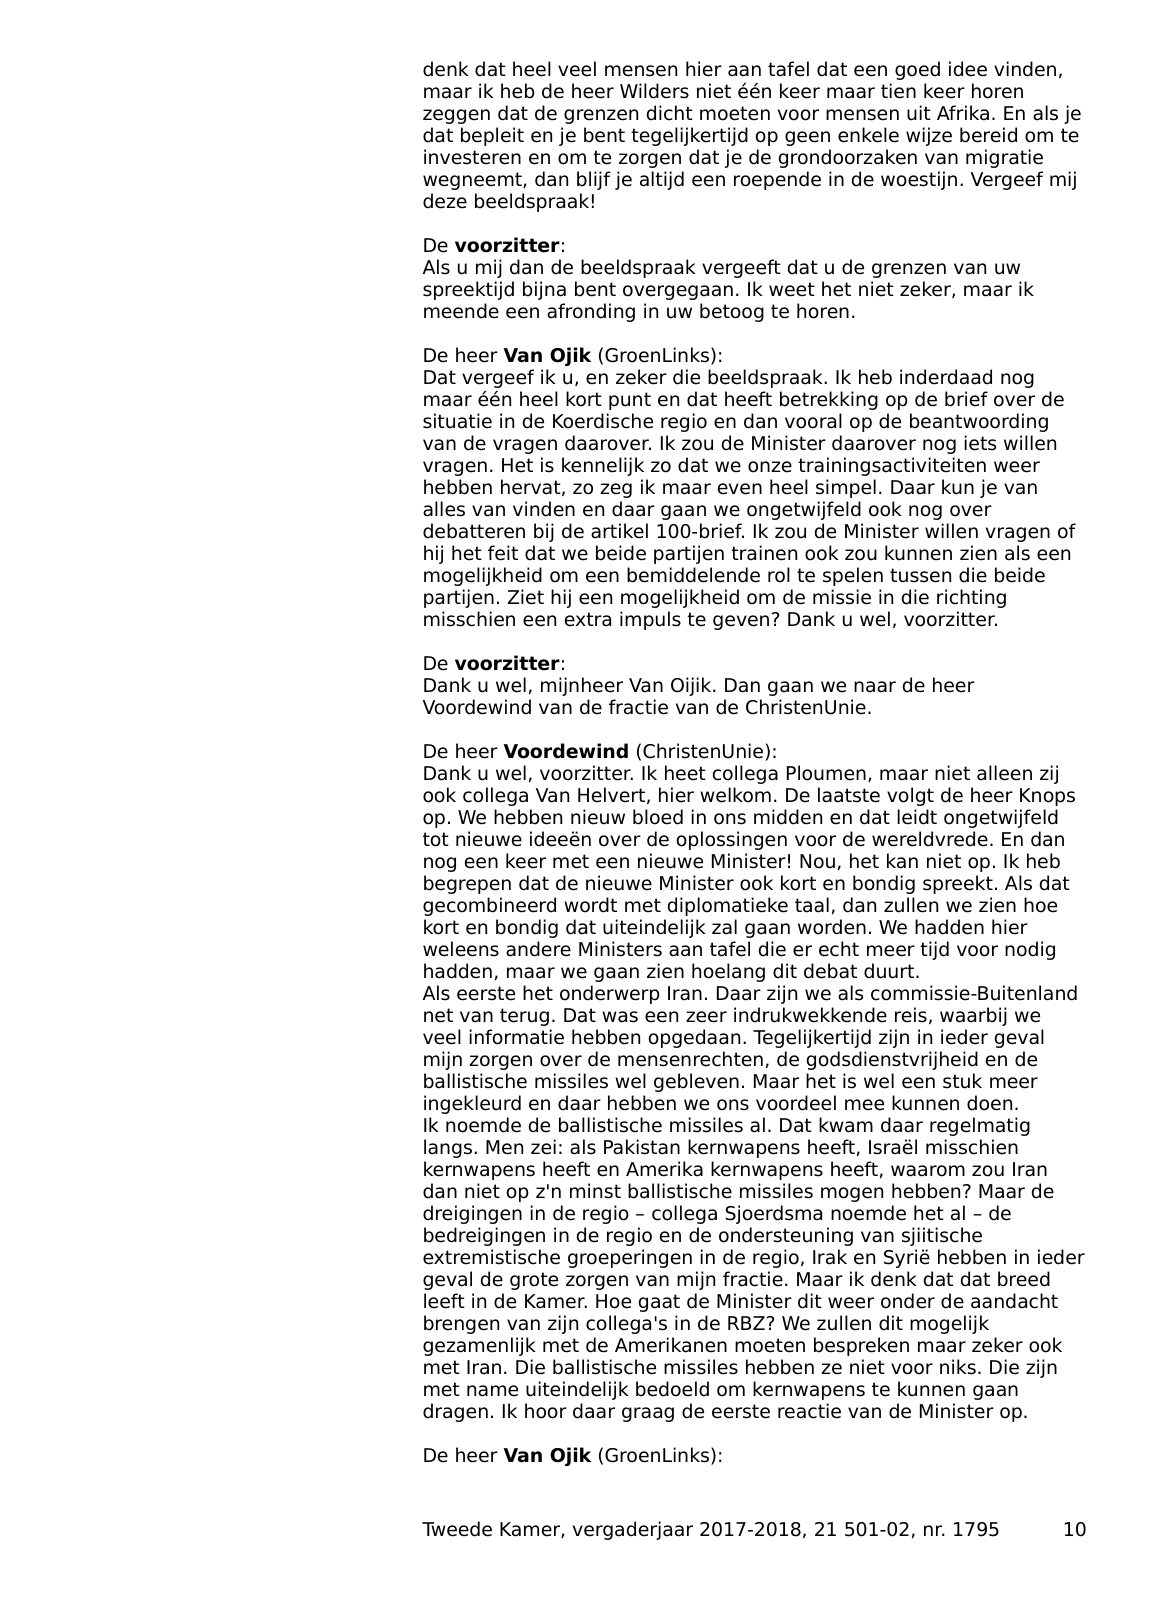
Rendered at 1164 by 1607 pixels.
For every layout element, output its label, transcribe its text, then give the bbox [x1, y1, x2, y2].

text Dat vergeef ik u, en zeker die beeldspraak. Ik heb inderdaad nog maar één heel kort punt en dat heeft betrekking op de brief over de situatie in de Koerdische regio en dan vooral op de beantwoording van de vragen daarover. Ik zou de Minister daarover nog iets willen vragen. Het is kennelijk zo dat we onze trainingsactiviteiten weer hebben hervat, zo zeg ik maar even heel simpel. Daar kun je van alles van vinden en daar gaan we ongetwijfeld ook nog over debatteren bij de artikel 100-brief. Ik zou de Minister willen vragen of hij het feit dat we beide partijen trainen ook zou kunnen zien als een mogelijkheid om een bemiddelende rol te spelen tussen die beide partijen. Ziet hij een mogelijkheid om de missie in die richting misschien een extra impuls te geven? Dank u wel, voorzitter. [422, 367, 1087, 631]
text Dank u wel, voorzitter. Ik heet collega Ploumen, maar niet alleen zij ook collega Van Helvert, hier welkom. De laatste volgt de heer Knops op. We hebben nieuw bloed in ons midden en dat leidt ongetwijfeld tot nieuwe ideeën over de oplossingen voor de wereldvrede. En dan nog een keer met een nieuwe Minister! Nou, het kan niet op. Ik heb begrepen dat de nieuwe Minister ook kort en bondig spreekt. Als dat gecombineerd wordt met diplomatieke taal, dan zullen we zien hoe kort en bondig dat uiteindelijk zal gaan worden. We hadden hier weleens andere Ministers aan tafel die er echt meer tijd voor nodig hadden, maar we gaan zien hoelang dit debat duurt. [422, 763, 1087, 983]
text Als u mij dan de beeldspraak vergeeft dat u de grenzen van uw spreektijd bijna bent overgegaan. Ik weet het niet zeker, maar ik meende een afronding in uw betoog te horen. [422, 257, 1087, 323]
text De heer Van Ojik (GroenLinks): [422, 1445, 1087, 1467]
text denk dat heel veel mensen hier aan tafel dat een goed idee vinden, maar ik heb de heer Wilders niet één keer maar tien keer horen zeggen dat de grenzen dicht moeten voor mensen uit Afrika. En als je dat bepleit en je bent tegelijkertijd op geen enkele wijze bereid om te investeren en om te zorgen dat je de grondoorzaken van migratie wegneemt, dan blijf je altijd een roepende in de woestijn. Vergeef mij deze beeldspraak! [422, 59, 1087, 213]
text De voorzitter: [422, 235, 1087, 257]
text Dank u wel, mijnheer Van Oijik. Dan gaan we naar de heer Voordewind van de fractie van de ChristenUnie. [422, 675, 1087, 719]
text Als eerste het onderwerp Iran. Daar zijn we als commissie-Buitenland net van terug. Dat was een zeer indrukwekkende reis, waarbij we veel informatie hebben opgedaan. Tegelijkertijd zijn in ieder geval mijn zorgen over de mensenrechten, de godsdienstvrijheid en de ballistische missiles wel gebleven. Maar het is wel een stuk meer ingekleurd en daar hebben we ons voordeel mee kunnen doen. [422, 983, 1087, 1115]
text Ik noemde de ballistische missiles al. Dat kwam daar regelmatig langs. Men zei: als Pakistan kernwapens heeft, Israël misschien kernwapens heeft en Amerika kernwapens heeft, waarom zou Iran dan niet op z'n minst ballistische missiles mogen hebben? Maar de dreigingen in de regio – collega Sjoerdsma noemde het al – de bedreigingen in de regio en de ondersteuning van sjiitische extremistische groeperingen in de regio, Irak en Syrië hebben in ieder geval de grote zorgen van mijn fractie. Maar ik denk dat dat breed leeft in de Kamer. Hoe gaat de Minister dit weer onder de aandacht brengen van zijn collega's in de RBZ? We zullen dit mogelijk gezamenlijk met de Amerikanen moeten bespreken maar zeker ook met Iran. Die ballistische missiles hebben ze niet voor niks. Die zijn met name uiteindelijk bedoeld om kernwapens te kunnen gaan dragen. Ik hoor daar graag de eerste reactie van de Minister op. [422, 1115, 1087, 1423]
text De heer Van Ojik (GroenLinks): [422, 345, 1087, 367]
text De voorzitter: [422, 653, 1087, 675]
text De heer Voordewind (ChristenUnie): [422, 741, 1087, 763]
